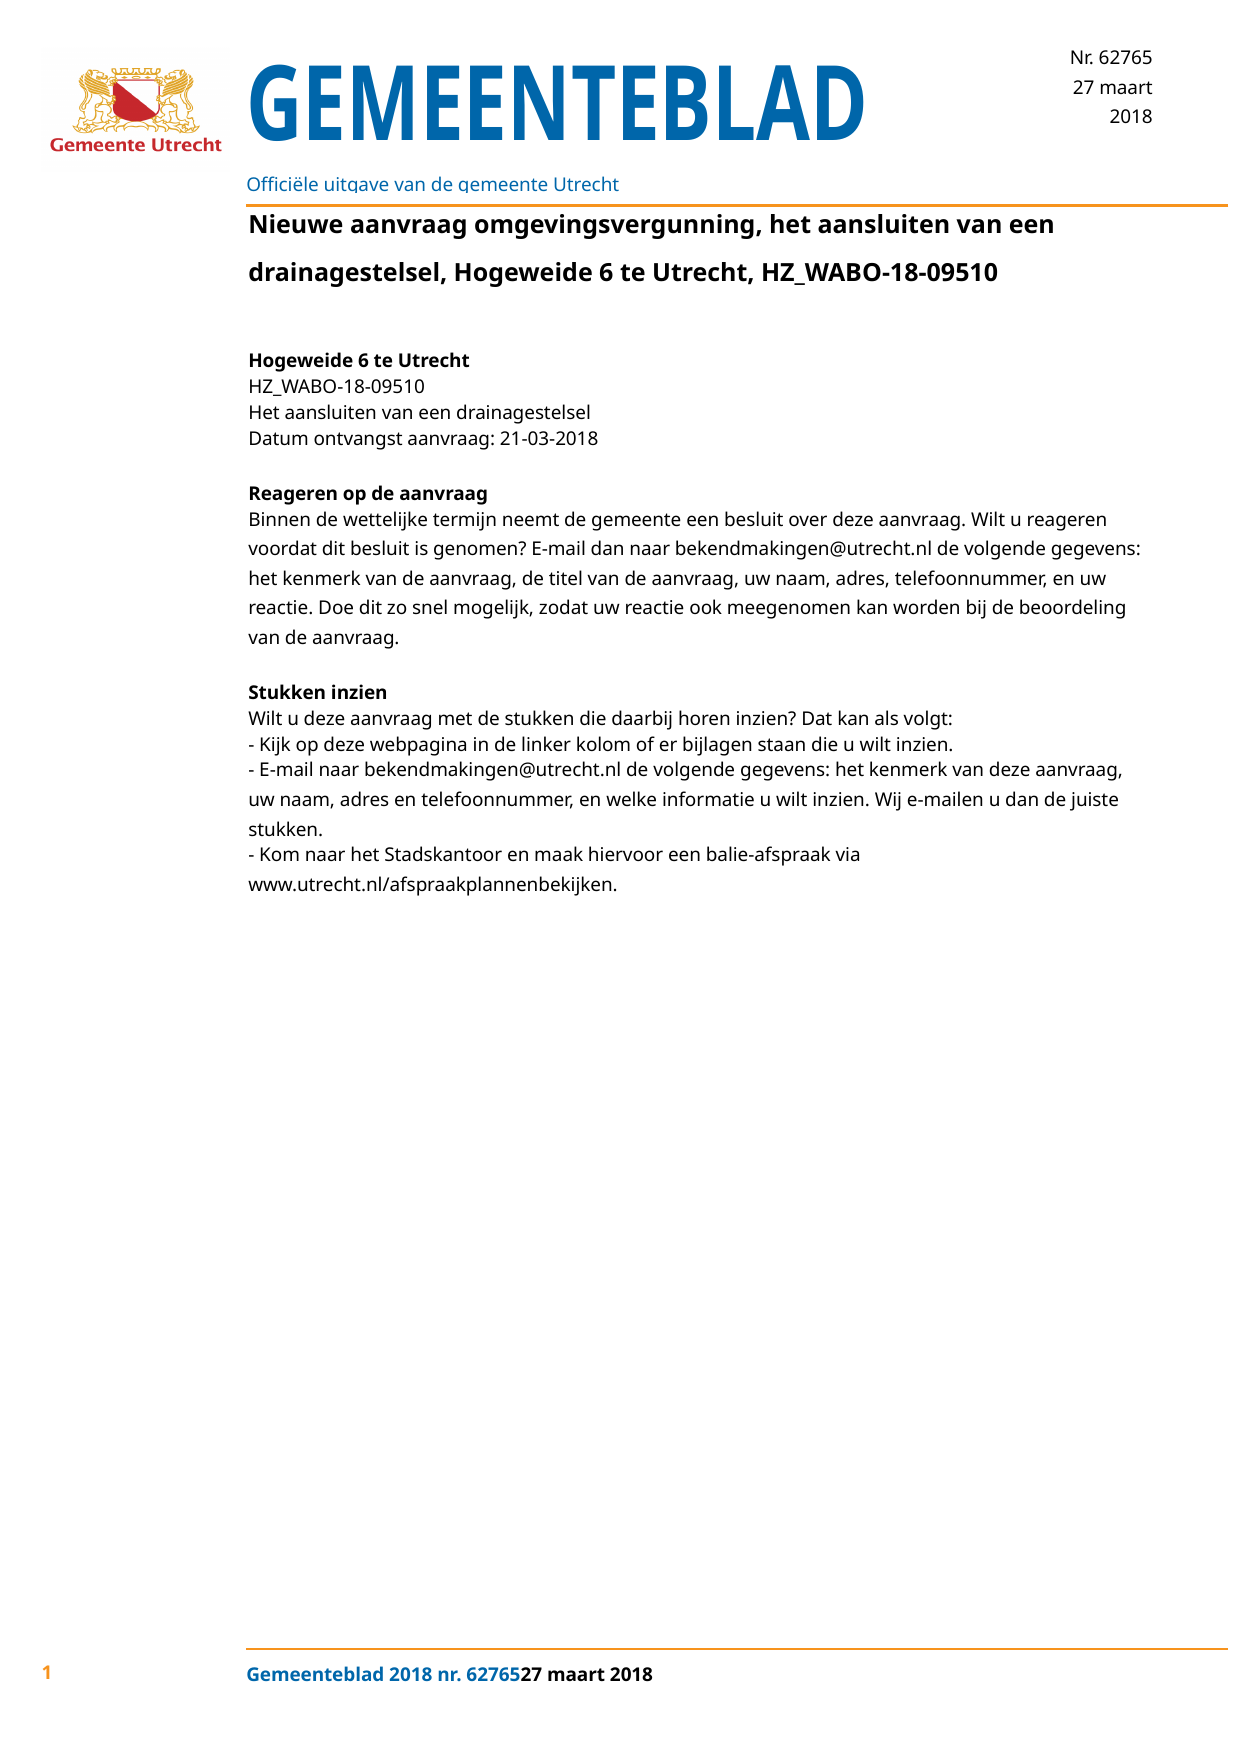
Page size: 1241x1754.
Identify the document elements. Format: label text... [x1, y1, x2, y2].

picture [41, 47, 231, 172]
text Nieuwe aanvraag omgevingsvergunning, het aansluiten van een drainagestelsel, Hogeweide 6 te Utrecht, HZ_WABO-18-09510 [248, 207, 1152, 288]
table_cell Binnen de wettelijke termijn neemt de gemeente een besluit over deze aanvraag. Wilt u reageren voordat dit besluit is genomen? E-mail dan naar bekendmakingen@utrecht.nl de volgende gegevens: het kenmerk van de aanvraag, de titel van de aanvraag, uw naam, adres, telefoonnummer, en uw reactie. Doe dit zo snel mogelijk, zodat uw reactie ook meegenomen kan worden bij de beoordeling van de aanvraag. [248, 506, 1152, 679]
table_cell [248, 897, 1152, 923]
table_cell - Kom naar het Stadskantoor en maak hiervoor een balie-afspraak via www.utrecht.nl/afspraakplannenbekijken. [248, 842, 1152, 897]
table_cell - E-mail naar bekendmakingen@utrecht.nl de volgende gegevens: het kenmerk van deze aanvraag, uw naam, adres en telefoonnummer, en welke informatie u wilt inzien. Wij e-mailen u dan de juiste stukken. [248, 757, 1152, 842]
table_cell HZ_WABO-18-09510 [248, 373, 1152, 399]
table_cell Stukken inzien [248, 680, 1152, 705]
table_cell Wilt u deze aanvraag met de stukken die daarbij horen inzien? Dat kan als volgt: [248, 705, 1152, 731]
table_cell Reageren op de aanvraag [248, 480, 1152, 506]
table_cell Het aansluiten van een drainagestelsel [248, 399, 1152, 425]
table_cell - Kijk op deze webpagina in de linker kolom of er bijlagen staan die u wilt inzien. [248, 731, 1152, 757]
table_header Hogeweide 6 te Utrecht [248, 348, 1152, 373]
table_cell Datum ontvangst aanvraag: 21-03-2018 [248, 425, 1152, 480]
